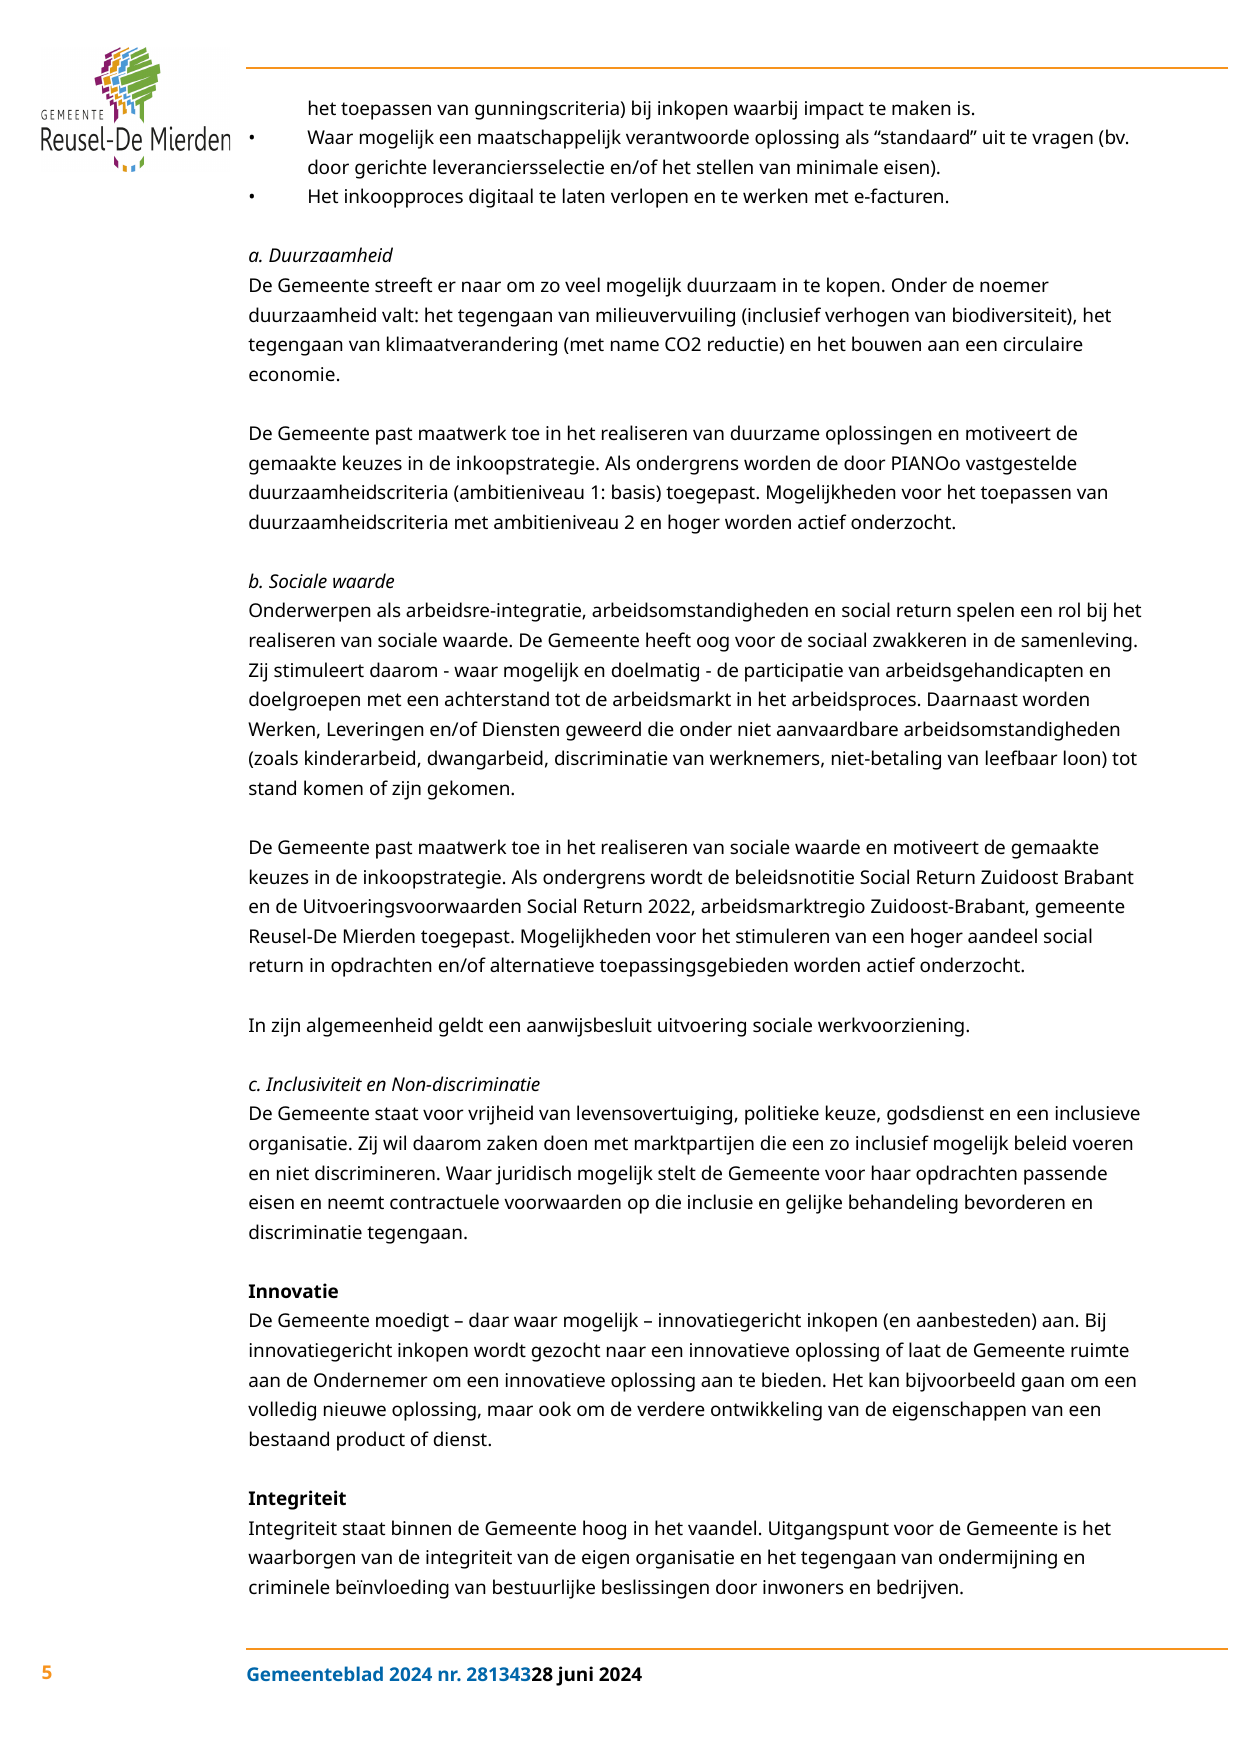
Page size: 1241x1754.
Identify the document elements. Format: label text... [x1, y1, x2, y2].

text Onderwerpen als arbeidsre-integratie, arbeidsomstandigheden en social return spelen een rol bij het realiseren van sociale waarde. De Gemeente heeft oog voor de sociaal zwakkeren in de samenleving. Zij stimuleert daarom - waar mogelijk en doelmatig - de participatie van arbeidsgehandicapten en doelgroepen met een achterstand tot de arbeidsmarkt in het arbeidsproces. Daarnaast worden Werken, Leveringen en/of Diensten geweerd die onder niet aanvaardbare arbeidsomstandigheden (zoals kinderarbeid, dwangarbeid, discriminatie van werknemers, niet-betaling van leefbaar loon) tot stand komen of zijn gekomen. [248, 598, 1152, 801]
text Integriteit staat binnen de Gemeente hoog in het vaandel. Uitgangspunt voor de Gemeente is het waarborgen van de integriteit van de eigen organisatie en het tegengaan van ondermijning en criminele beïnvloeding van bestuurlijke beslissingen door inwoners en bedrijven. [248, 1515, 1152, 1600]
list Waar mogelijk een maatschappelijk verantwoorde oplossing als “standaard” uit te vragen (bv. door gerichte leveranciersselectie en/of het stellen van minimale eisen). [248, 124, 1152, 180]
list het toepassen van gunningscriteria) bij inkopen waarbij impact te maken is. [248, 95, 1152, 121]
text c. Inclusiviteit en Non-discriminatie [248, 1071, 1152, 1097]
text In zijn algemeenheid geldt een aanwijsbesluit uitvoering sociale werkvoorziening. [248, 1012, 1152, 1038]
picture [41, 47, 231, 172]
text De Gemeente streeft er naar om zo veel mogelijk duurzaam in te kopen. Onder de noemer duurzaamheid valt: het tegengaan van milieuvervuiling (inclusief verhogen van biodiversiteit), het tegengaan van klimaatverandering (met name CO2 reductie) en het bouwen aan een circulaire economie. [248, 272, 1152, 387]
text Integriteit [248, 1485, 1152, 1511]
list Het inkoopproces digitaal te laten verlopen en te werken met e-facturen. [248, 183, 1152, 209]
text De Gemeente past maatwerk toe in het realiseren van duurzame oplossingen en motiveert de gemaakte keuzes in de inkoopstrategie. Als ondergrens worden de door PIANOo vastgestelde duurzaamheidscriteria (ambitieniveau 1: basis) toegepast. Mogelijkheden voor het toepassen van duurzaamheidscriteria met ambitieniveau 2 en hoger worden actief onderzocht. [248, 420, 1152, 535]
text Innovatie [248, 1278, 1152, 1304]
text b. Sociale waarde [248, 568, 1152, 594]
text De Gemeente moedigt – daar waar mogelijk – innovatiegericht inkopen (en aanbesteden) aan. Bij innovatiegericht inkopen wordt gezocht naar een innovatieve oplossing of laat de Gemeente ruimte aan de Ondernemer om een innovatieve oplossing aan te bieden. Het kan bijvoorbeeld gaan om een volledig nieuwe oplossing, maar ook om de verdere ontwikkeling van de eigenschappen van een bestaand product of dienst. [248, 1308, 1152, 1452]
text De Gemeente staat voor vrijheid van levensovertuiging, politieke keuze, godsdienst en een inclusieve organisatie. Zij wil daarom zaken doen met marktpartijen die een zo inclusief mogelijk beleid voeren en niet discrimineren. Waar juridisch mogelijk stelt de Gemeente voor haar opdrachten passende eisen en neemt contractuele voorwaarden op die inclusie en gelijke behandeling bevorderen en discriminatie tegengaan. [248, 1101, 1152, 1245]
text a. Duurzaamheid [248, 243, 1152, 268]
text De Gemeente past maatwerk toe in het realiseren van sociale waarde en motiveert de gemaakte keuzes in de inkoopstrategie. Als ondergrens wordt de beleidsnotitie Social Return Zuidoost Brabant en de Uitvoeringsvoorwaarden Social Return 2022, arbeidsmarktregio Zuidoost-Brabant, gemeente Reusel-De Mierden toegepast. Mogelijkheden voor het stimuleren van een hoger aandeel social return in opdrachten en/of alternatieve toepassingsgebieden worden actief onderzocht. [248, 834, 1152, 978]
